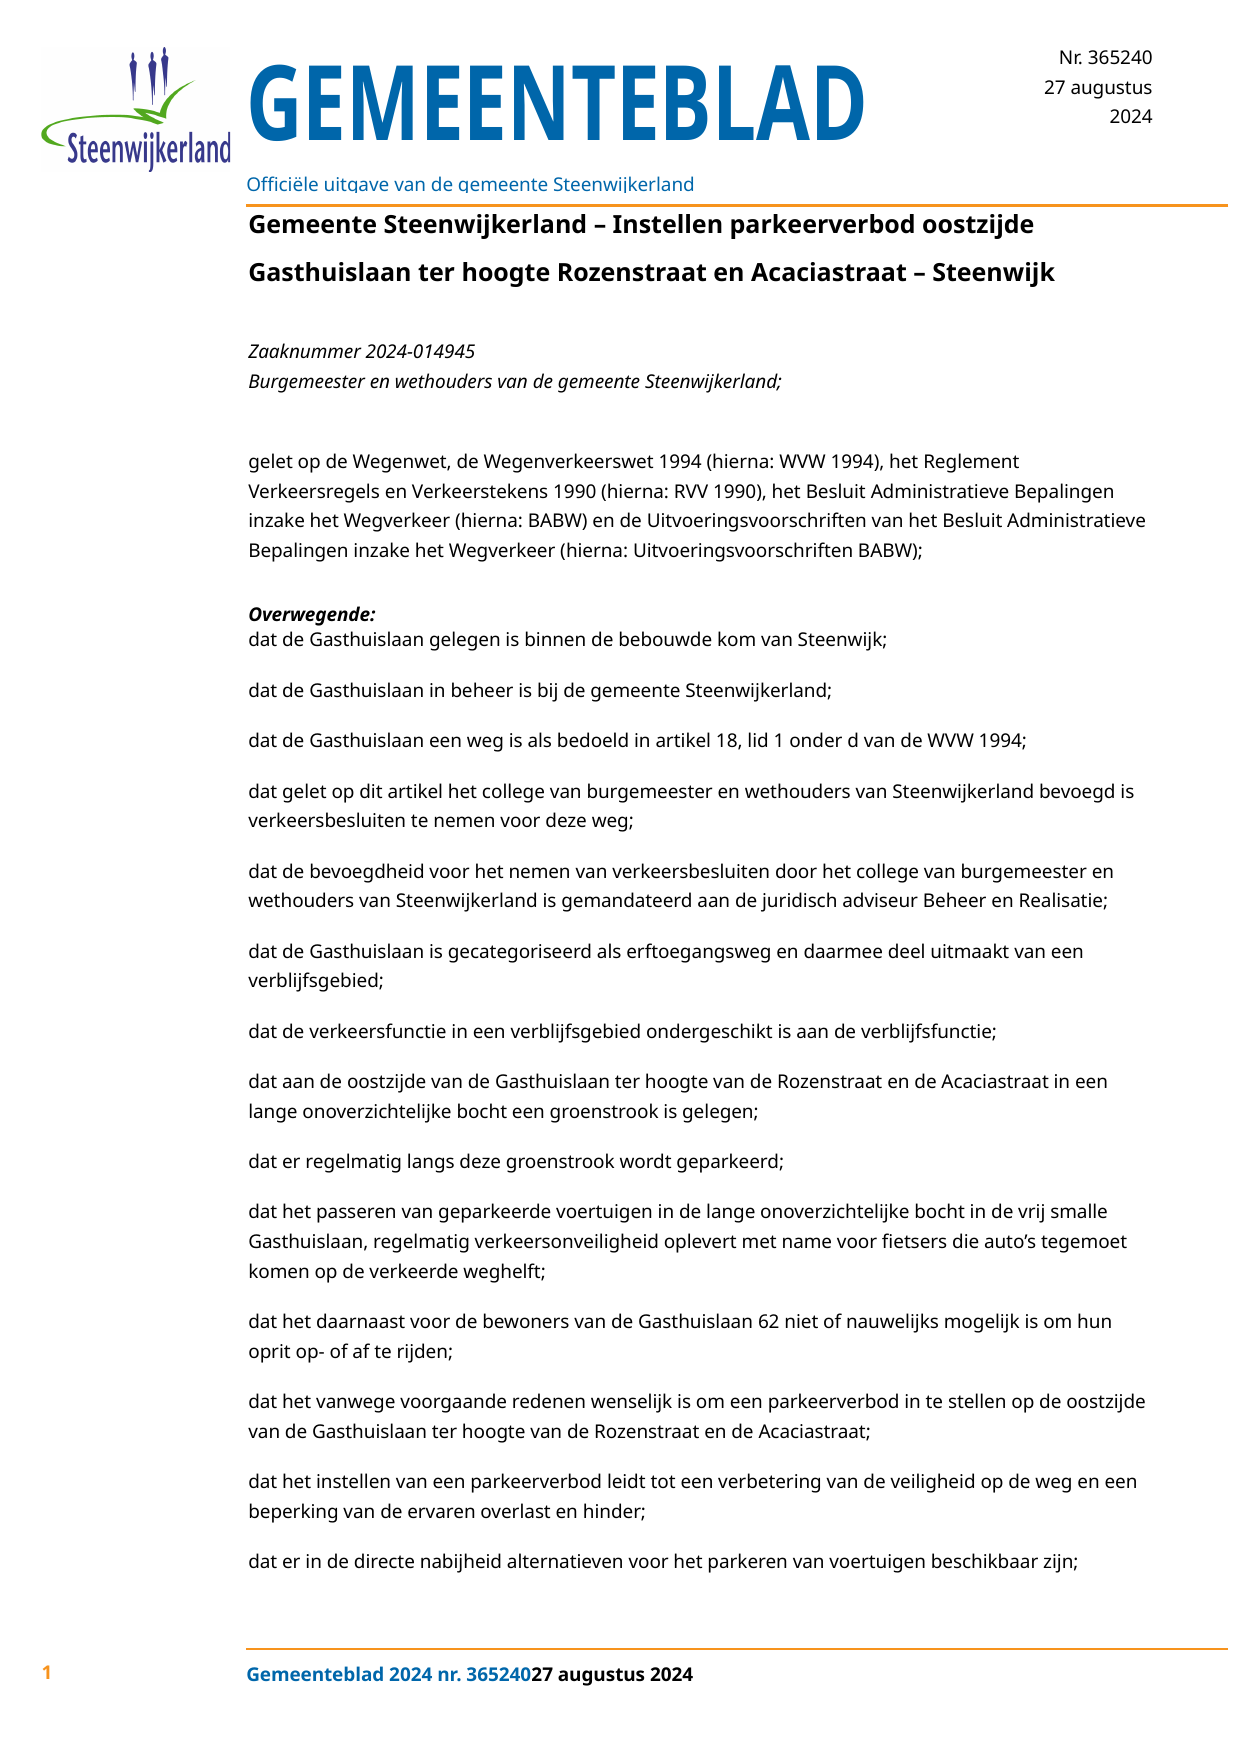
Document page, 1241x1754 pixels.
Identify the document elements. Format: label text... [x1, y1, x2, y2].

text dat het passeren van geparkeerde voertuigen in de lange onoverzichtelijke bocht in de vrij smalle Gasthuislaan, regelmatig verkeersonveiligheid oplevert met name voor fietsers die auto’s tegemoet komen op de verkeerde weghelft; [248, 1199, 1152, 1284]
text dat de verkeersfunctie in een verblijfsgebied ondergeschikt is aan de verblijfsfunctie; [248, 1018, 1152, 1044]
text dat het instellen van een parkeerverbod leidt tot een verbetering van de veiligheid op de weg en een beperking van de ervaren overlast en hinder; [248, 1468, 1152, 1524]
text dat de bevoegdheid voor het nemen van verkeersbesluiten door het college van burgemeester en wethouders van Steenwijkerland is gemandateerd aan de juridisch adviseur Beheer en Realisatie; [248, 858, 1152, 913]
text dat het vanwege voorgaande redenen wenselijk is om een parkeerverbod in te stellen op de oostzijde van de Gasthuislaan ter hoogte van de Rozenstraat en de Acaciastraat; [248, 1388, 1152, 1444]
picture [41, 47, 231, 172]
text dat de Gasthuislaan is gecategoriseerd als erftoegangsweg en daarmee deel uitmaakt van een verblijfsgebied; [248, 938, 1152, 993]
text dat de Gasthuislaan in beheer is bij de gemeente Steenwijkerland; [248, 677, 1152, 703]
text Gemeente Steenwijkerland – Instellen parkeerverbod oostzijde Gasthuislaan ter hoogte Rozenstraat en Acaciastraat – Steenwijk [248, 207, 1152, 288]
text dat er in de directe nabijheid alternatieven voor het parkeren van voertuigen beschikbaar zijn; [248, 1548, 1152, 1574]
text Zaaknummer 2024-014945 [248, 339, 1152, 364]
text dat het daarnaast voor de bewoners van de Gasthuislaan 62 niet of nauwelijks mogelijk is om hun oprit op- of af te rijden; [248, 1308, 1152, 1364]
text gelet op de Wegenwet, de Wegenverkeerswet 1994 (hierna: WVW 1994), het Reglement Verkeersregels en Verkeerstekens 1990 (hierna: RVV 1990), het Besluit Administratieve Bepalingen inzake het Wegverkeer (hierna: BABW) en de Uitvoeringsvoorschriften van het Besluit Administratieve Bepalingen inzake het Wegverkeer (hierna: Uitvoeringsvoorschriften BABW); [248, 448, 1152, 563]
text dat de Gasthuislaan gelegen is binnen de bebouwde kom van Steenwijk; [248, 627, 1152, 652]
text Burgemeester en wethouders van de gemeente Steenwijkerland; [248, 368, 1152, 394]
text dat aan de oostzijde van de Gasthuislaan ter hoogte van de Rozenstraat en de Acaciastraat in een lange onoverzichtelijke bocht een groenstrook is gelegen; [248, 1068, 1152, 1124]
text dat er regelmatig langs deze groenstrook wordt geparkeerd; [248, 1148, 1152, 1174]
text dat gelet op dit artikel het college van burgemeester en wethouders van Steenwijkerland bevoegd is verkeersbesluiten te nemen voor deze weg; [248, 778, 1152, 833]
text Overwegende: [248, 601, 1152, 627]
text dat de Gasthuislaan een weg is als bedoeld in artikel 18, lid 1 onder d van de WVW 1994; [248, 727, 1152, 753]
